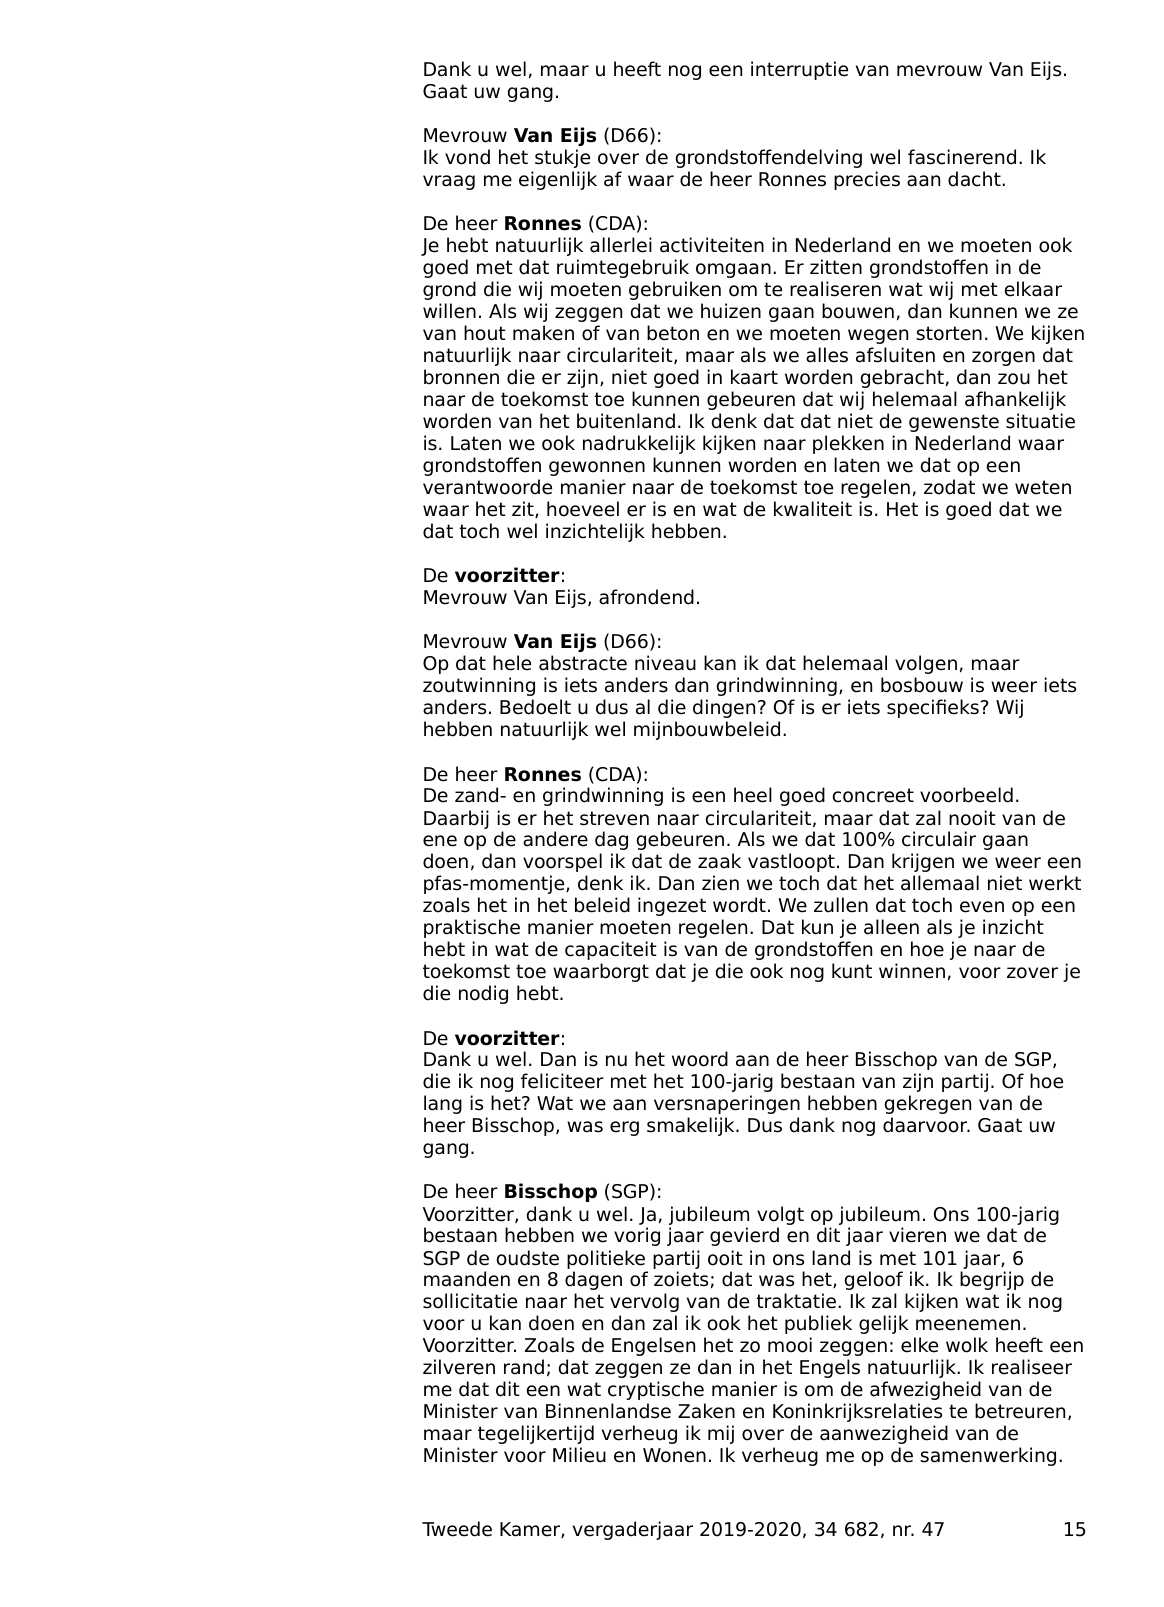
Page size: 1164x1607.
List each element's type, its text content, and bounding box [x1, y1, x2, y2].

text Mevrouw Van Eijs, afrondend. [422, 587, 1087, 609]
text De heer Bisschop (SGP): [422, 1181, 1087, 1203]
text Ik vond het stukje over de grondstoffendelving wel fascinerend. Ik vraag me eigenlijk af waar de heer Ronnes precies aan dacht. [422, 147, 1087, 191]
text De heer Ronnes (CDA): [422, 763, 1087, 785]
text Mevrouw Van Eijs (D66): [422, 631, 1087, 653]
text Voorzitter. Zoals de Engelsen het zo mooi zeggen: elke wolk heeft een zilveren rand; dat zeggen ze dan in het Engels natuurlijk. Ik realiseer me dat dit een wat cryptische manier is om de afwezigheid van de Minister van Binnenlandse Zaken en Koninkrijksrelaties te betreuren, maar tegelijkertijd verheug ik mij over de aanwezigheid van de Minister voor Milieu en Wonen. Ik verheug me op de samenwerking. [422, 1335, 1087, 1467]
text Voorzitter, dank u wel. Ja, jubileum volgt op jubileum. Ons 100-jarig bestaan hebben we vorig jaar gevierd en dit jaar vieren we dat de SGP de oudste politieke partij ooit in ons land is met 101 jaar, 6 maanden en 8 dagen of zoiets; dat was het, geloof ik. Ik begrijp de sollicitatie naar het vervolg van de traktatie. Ik zal kijken wat ik nog voor u kan doen en dan zal ik ook het publiek gelijk meenemen. [422, 1203, 1087, 1335]
text De voorzitter: [422, 565, 1087, 587]
text Dank u wel, maar u heeft nog een interruptie van mevrouw Van Eijs. Gaat uw gang. [422, 59, 1087, 103]
text De voorzitter: [422, 1027, 1087, 1049]
text Op dat hele abstracte niveau kan ik dat helemaal volgen, maar zoutwinning is iets anders dan grindwinning, en bosbouw is weer iets anders. Bedoelt u dus al die dingen? Of is er iets specifieks? Wij hebben natuurlijk wel mijnbouwbeleid. [422, 653, 1087, 741]
text Je hebt natuurlijk allerlei activiteiten in Nederland en we moeten ook goed met dat ruimtegebruik omgaan. Er zitten grondstoffen in de grond die wij moeten gebruiken om te realiseren wat wij met elkaar willen. Als wij zeggen dat we huizen gaan bouwen, dan kunnen we ze van hout maken of van beton en we moeten wegen storten. We kijken natuurlijk naar circulariteit, maar als we alles afsluiten en zorgen dat bronnen die er zijn, niet goed in kaart worden gebracht, dan zou het naar de toekomst toe kunnen gebeuren dat wij helemaal afhankelijk worden van het buitenland. Ik denk dat dat niet de gewenste situatie is. Laten we ook nadrukkelijk kijken naar plekken in Nederland waar grondstoffen gewonnen kunnen worden en laten we dat op een verantwoorde manier naar de toekomst toe regelen, zodat we weten waar het zit, hoeveel er is en wat de kwaliteit is. Het is goed dat we dat toch wel inzichtelijk hebben. [422, 235, 1087, 543]
text De heer Ronnes (CDA): [422, 213, 1087, 235]
text De zand- en grindwinning is een heel goed concreet voorbeeld. Daarbij is er het streven naar circulariteit, maar dat zal nooit van de ene op de andere dag gebeuren. Als we dat 100% circulair gaan doen, dan voorspel ik dat de zaak vastloopt. Dan krijgen we weer een pfas-momentje, denk ik. Dan zien we toch dat het allemaal niet werkt zoals het in het beleid ingezet wordt. We zullen dat toch even op een praktische manier moeten regelen. Dat kun je alleen als je inzicht hebt in wat de capaciteit is van de grondstoffen en hoe je naar de toekomst toe waarborgt dat je die ook nog kunt winnen, voor zover je die nodig hebt. [422, 785, 1087, 1005]
text Dank u wel. Dan is nu het woord aan de heer Bisschop van de SGP, die ik nog feliciteer met het 100-jarig bestaan van zijn partij. Of hoe lang is het? Wat we aan versnaperingen hebben gekregen van de heer Bisschop, was erg smakelijk. Dus dank nog daarvoor. Gaat uw gang. [422, 1049, 1087, 1159]
text Mevrouw Van Eijs (D66): [422, 125, 1087, 147]
